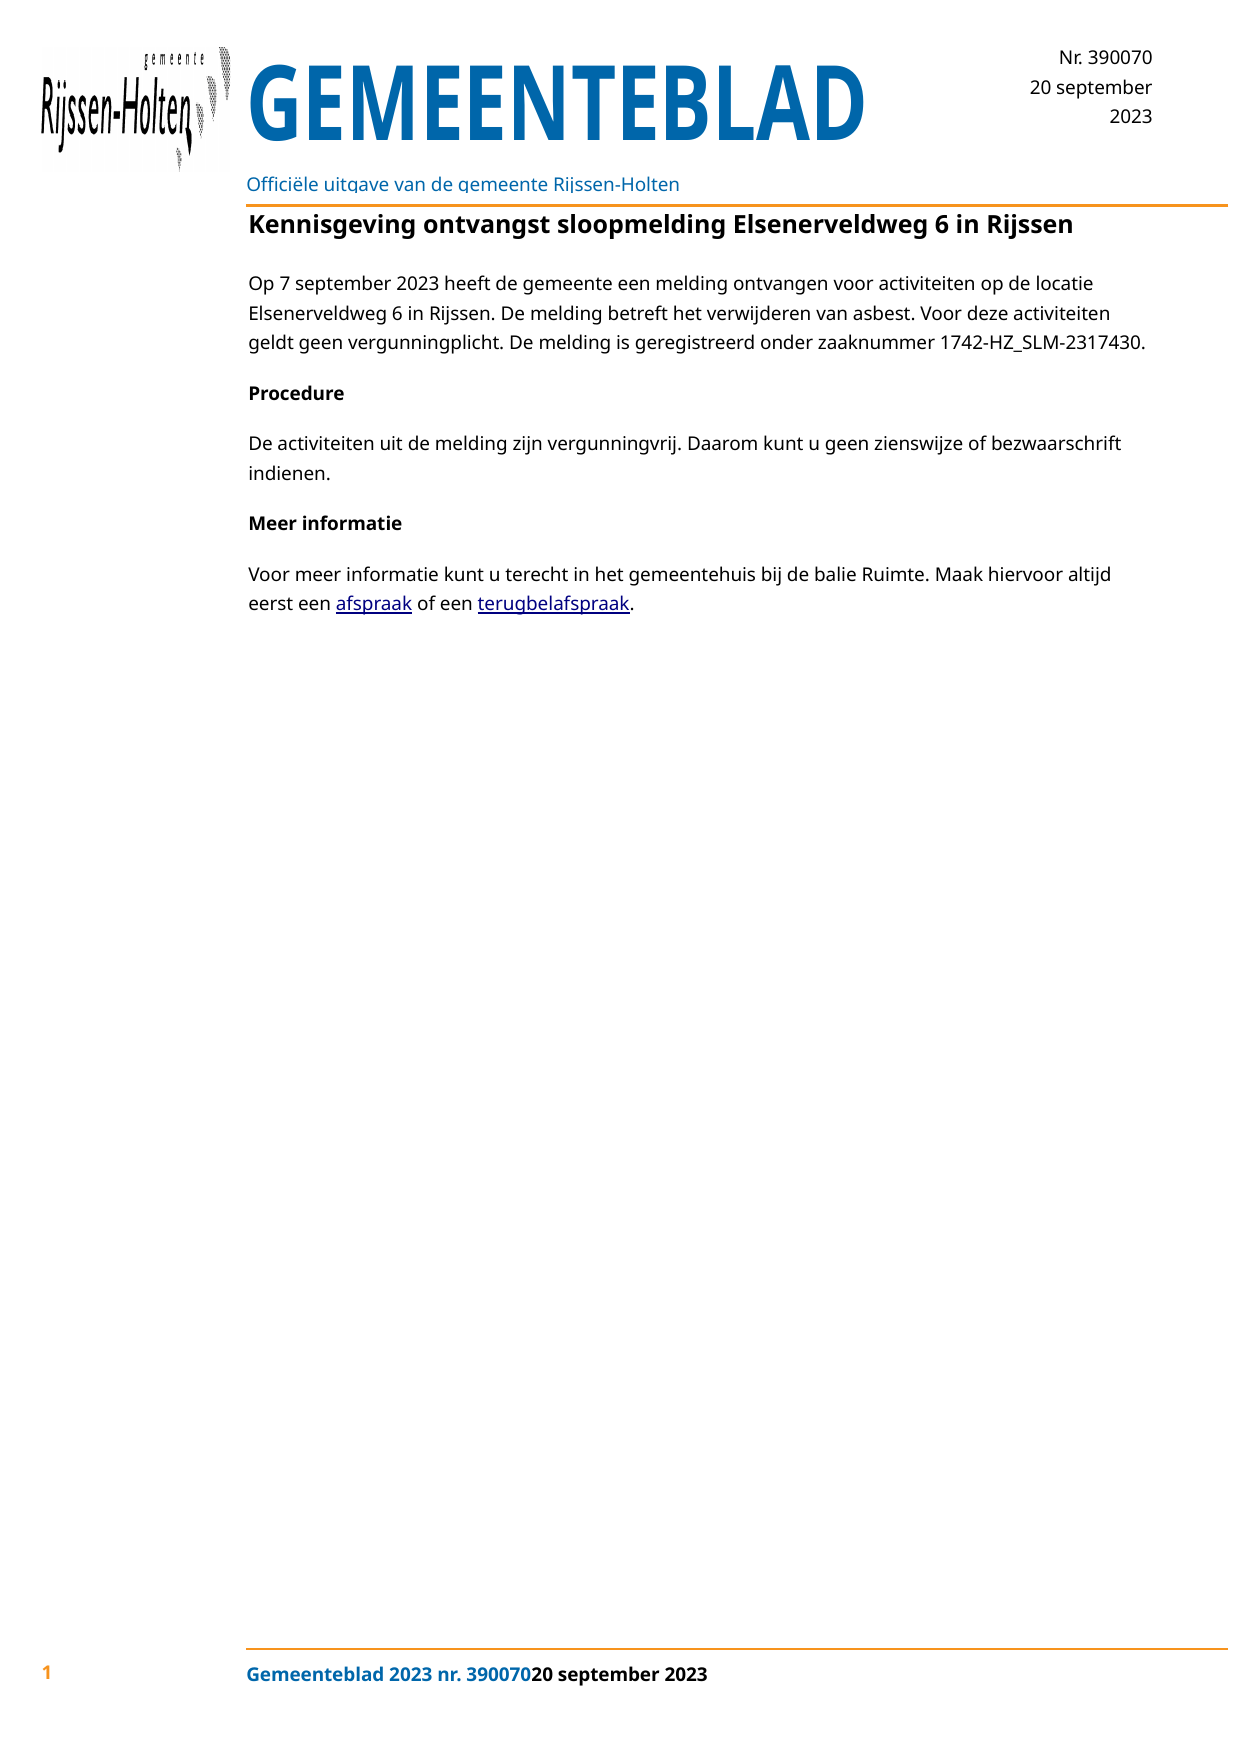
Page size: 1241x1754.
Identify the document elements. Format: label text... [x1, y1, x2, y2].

text Voor meer informatie kunt u terecht in het gemeentehuis bij de balie Ruimte. Maak hiervoor altijd eerst een afspraak of een terugbelafspraak. [248, 561, 1152, 616]
picture [41, 47, 231, 172]
text Kennisgeving ontvangst sloopmelding Elsenerveldweg 6 in Rijssen [248, 207, 1152, 241]
text Meer informatie [248, 510, 1152, 536]
text Procedure [248, 380, 1152, 406]
text De activiteiten uit de melding zijn vergunningvrij. Daarom kunt u geen zienswijze of bezwaarschrift indienen. [248, 430, 1152, 486]
text Op 7 september 2023 heeft de gemeente een melding ontvangen voor activiteiten op de locatie Elsenerveldweg 6 in Rijssen. De melding betreft het verwijderen van asbest. Voor deze activiteiten geldt geen vergunningplicht. De melding is geregistreerd onder zaaknummer 1742-HZ_SLM-2317430. [248, 270, 1152, 355]
